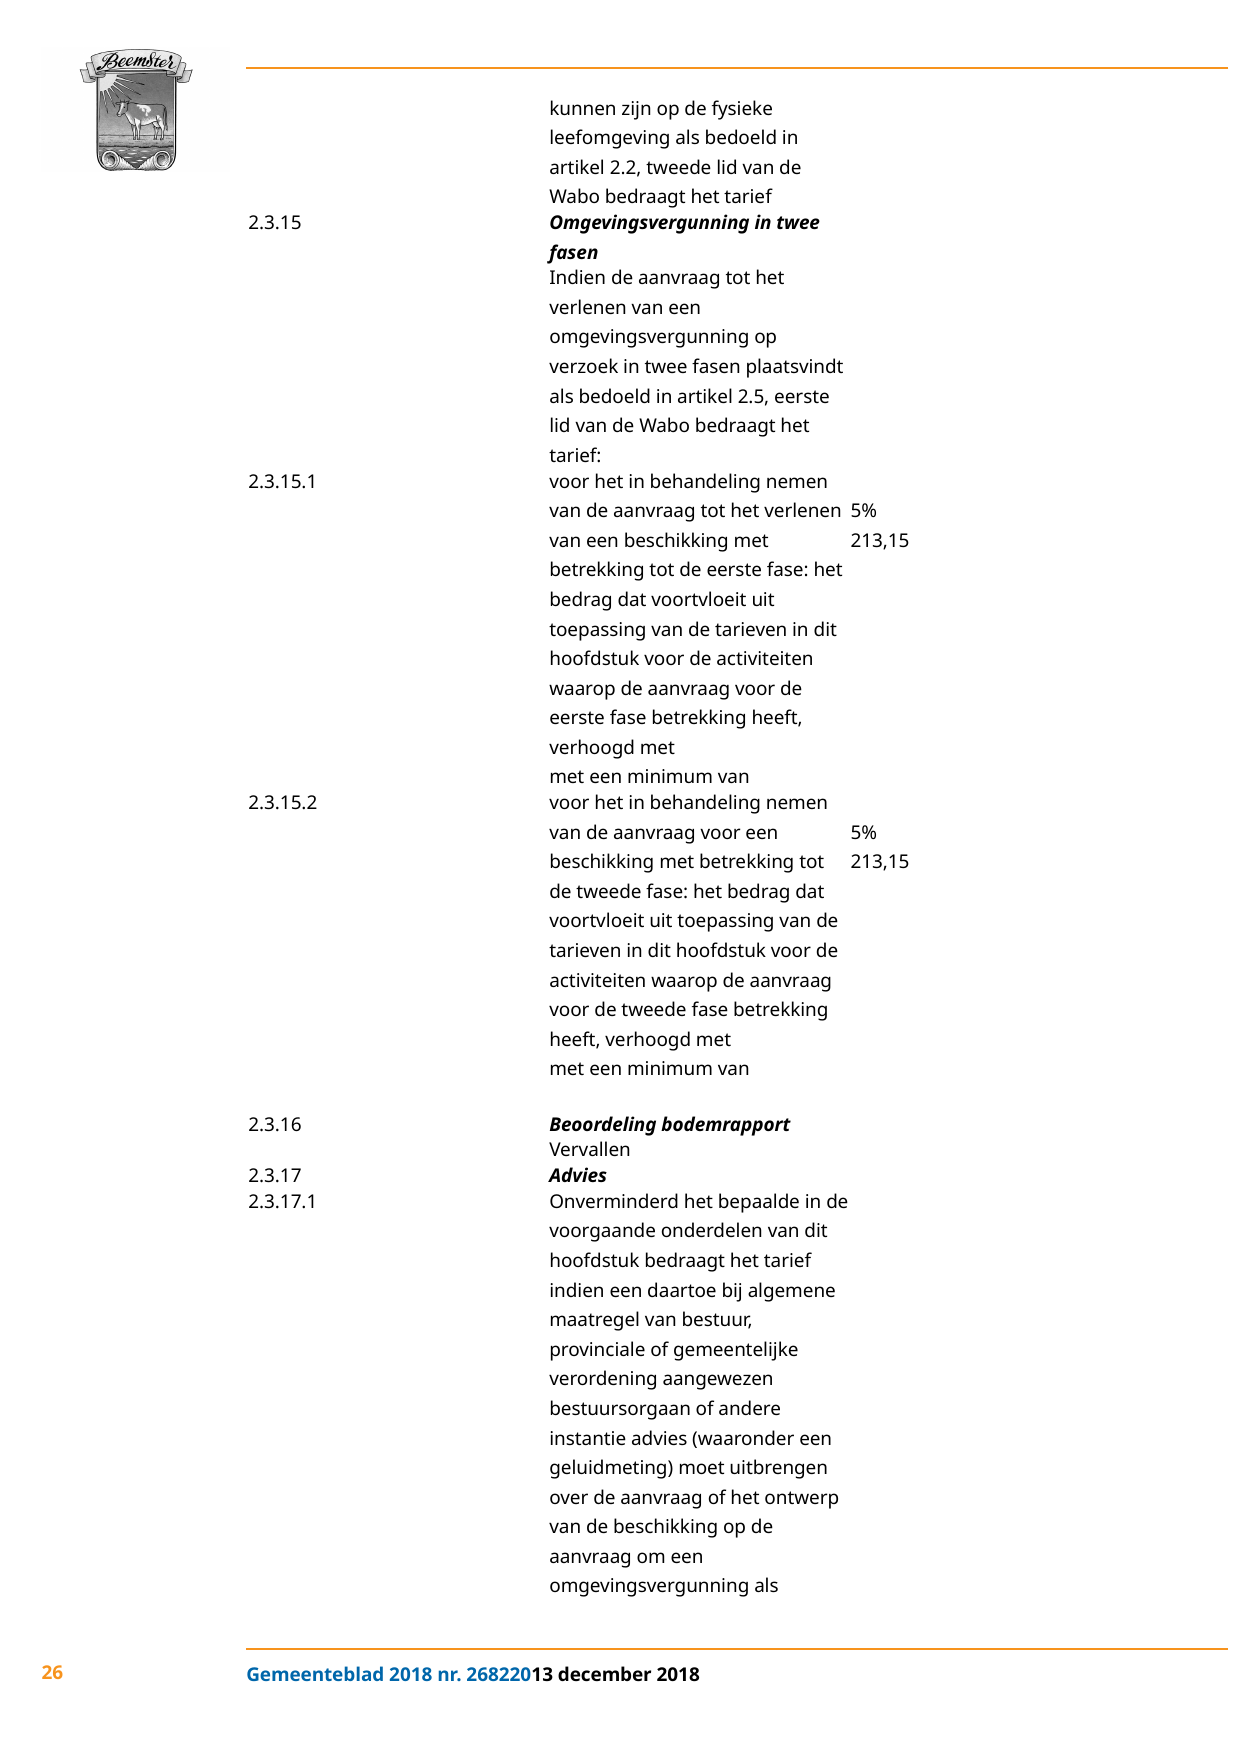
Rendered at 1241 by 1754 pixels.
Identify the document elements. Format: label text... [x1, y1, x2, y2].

table_cell [248, 1137, 549, 1162]
table_cell 2.3.15.2 [248, 789, 549, 1111]
table_cell [850, 209, 1152, 264]
table_cell 5% 213,15 [850, 789, 1152, 1111]
table_cell 5% 213,15 [850, 468, 1152, 789]
table_cell Vervallen [549, 1137, 850, 1162]
table_cell kunnen zijn op de fysieke leefomgeving als bedoeld in artikel 2.2, tweede lid van de Wabo bedraagt het tarief [549, 95, 850, 209]
table_cell 2.3.15.1 [248, 468, 549, 789]
table_cell [850, 1188, 1152, 1598]
table_cell 2.3.17 [248, 1163, 549, 1188]
table_cell voor het in behandeling nemen van de aanvraag tot het verlenen van een beschikking met betrekking tot de eerste fase: het bedrag dat voortvloeit uit toepassing van de tarieven in dit hoofdstuk voor de activiteiten waarop de aanvraag voor de eerste fase betrekking heeft, verhoogd met met een minimum van [549, 468, 850, 789]
table_cell [850, 1137, 1152, 1162]
table_cell Beoordeling bodemrapport [549, 1111, 850, 1137]
table_cell [850, 95, 1152, 209]
table_cell 2.3.16 [248, 1111, 549, 1137]
picture [41, 47, 231, 172]
table_cell Omgevingsvergunning in twee fasen [549, 209, 850, 264]
table_cell Onverminderd het bepaalde in de voorgaande onderdelen van dit hoofdstuk bedraagt het tarief indien een daartoe bij algemene maatregel van bestuur, provinciale of gemeentelijke verordening aangewezen bestuursorgaan of andere instantie advies (waaronder een geluidmeting) moet uitbrengen over de aanvraag of het ontwerp van de beschikking op de aanvraag om een omgevingsvergunning als [549, 1188, 850, 1598]
table_cell Advies [549, 1163, 850, 1188]
table_cell [850, 1163, 1152, 1188]
table_cell [850, 265, 1152, 468]
table_cell [248, 95, 549, 209]
table_cell [248, 265, 549, 468]
table_cell 2.3.17.1 [248, 1188, 549, 1598]
table_cell Indien de aanvraag tot het verlenen van een omgevingsvergunning op verzoek in twee fasen plaatsvindt als bedoeld in artikel 2.5, eerste lid van de Wabo bedraagt het tarief: [549, 265, 850, 468]
table_cell [850, 1111, 1152, 1137]
table_cell 2.3.15 [248, 209, 549, 264]
table_cell voor het in behandeling nemen van de aanvraag voor een beschikking met betrekking tot de tweede fase: het bedrag dat voortvloeit uit toepassing van de tarieven in dit hoofdstuk voor de activiteiten waarop de aanvraag voor de tweede fase betrekking heeft, verhoogd met met een minimum van [549, 789, 850, 1111]
